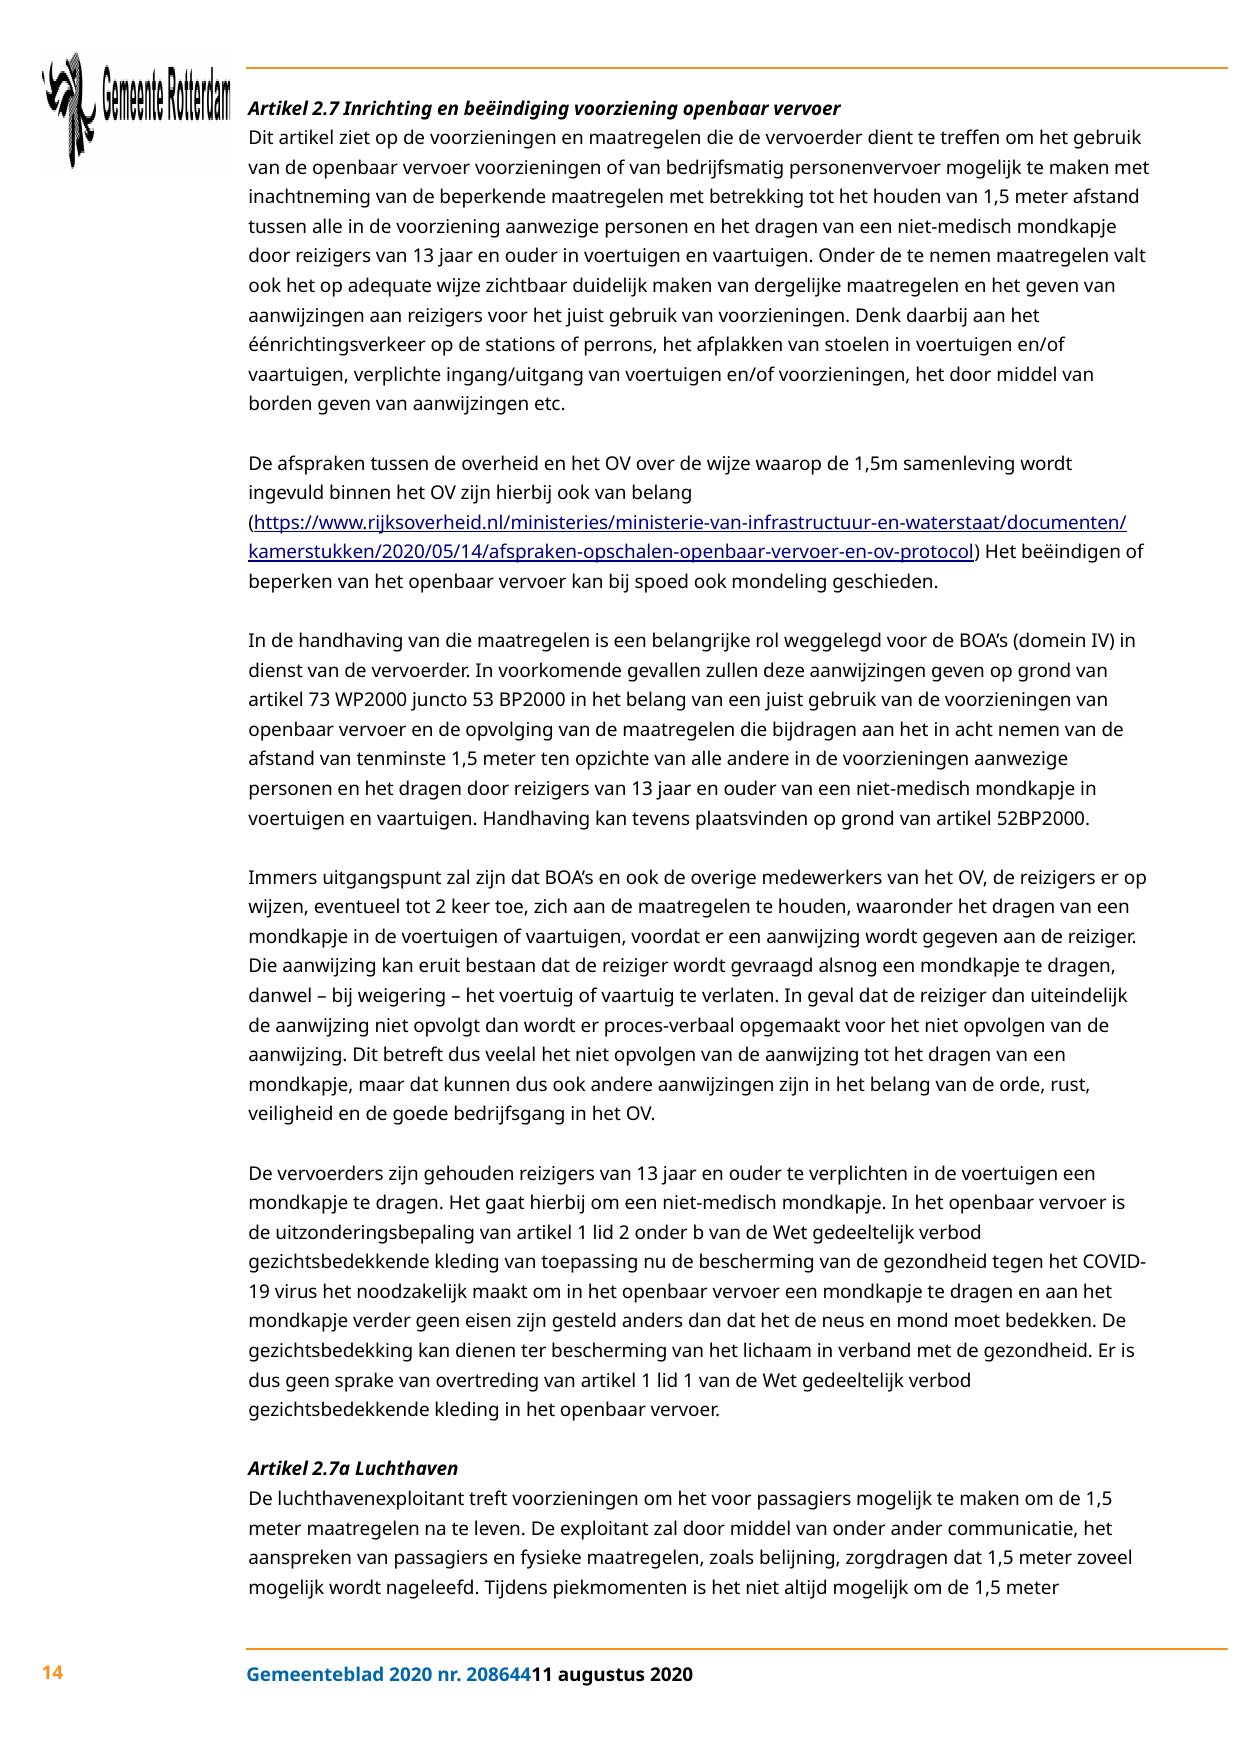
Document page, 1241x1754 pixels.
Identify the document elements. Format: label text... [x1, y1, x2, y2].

text Dit artikel ziet op de voorzieningen en maatregelen die de vervoerder dient te treffen om het gebruik van de openbaar vervoer voorzieningen of van bedrijfsmatig personenvervoer mogelijk te maken met inachtneming van de beperkende maatregelen met betrekking tot het houden van 1,5 meter afstand tussen alle in de voorziening aanwezige personen en het dragen van een niet-medisch mondkapje door reizigers van 13 jaar en ouder in voertuigen en vaartuigen. Onder de te nemen maatregelen valt ook het op adequate wijze zichtbaar duidelijk maken van dergelijke maatregelen en het geven van aanwijzingen aan reizigers voor het juist gebruik van voorzieningen. Denk daarbij aan het éénrichtingsverkeer op de stations of perrons, het afplakken van stoelen in voertuigen en/of vaartuigen, verplichte ingang/uitgang van voertuigen en/of voorzieningen, het door middel van borden geven van aanwijzingen etc. [248, 124, 1152, 416]
text Artikel 2.7a Luchthaven [248, 1456, 1152, 1481]
picture [41, 47, 231, 172]
text Artikel 2.7 Inrichting en beëindiging voorziening openbaar vervoer [248, 95, 1152, 121]
text Immers uitgangspunt zal zijn dat BOA’s en ook de overige medewerkers van het OV, de reizigers er op wijzen, eventueel tot 2 keer toe, zich aan de maatregelen te houden, waaronder het dragen van een mondkapje in de voertuigen of vaartuigen, voordat er een aanwijzing wordt gegeven aan de reiziger. Die aanwijzing kan eruit bestaan dat de reiziger wordt gevraagd alsnog een mondkapje te dragen, danwel – bij weigering – het voertuig of vaartuig te verlaten. In geval dat de reiziger dan uiteindelijk de aanwijzing niet opvolgt dan wordt er proces-verbaal opgemaakt voor het niet opvolgen van de aanwijzing. Dit betreft dus veelal het niet opvolgen van de aanwijzing tot het dragen van een mondkapje, maar dat kunnen dus ook andere aanwijzingen zijn in het belang van de orde, rust, veiligheid en de goede bedrijfsgang in het OV. [248, 864, 1152, 1126]
text De luchthavenexploitant treft voorzieningen om het voor passagiers mogelijk te maken om de 1,5 meter maatregelen na te leven. De exploitant zal door middel van onder ander communicatie, het aanspreken van passagiers en fysieke maatregelen, zoals belijning, zorgdragen dat 1,5 meter zoveel mogelijk wordt nageleefd. Tijdens piekmomenten is het niet altijd mogelijk om de 1,5 meter [248, 1485, 1152, 1600]
text De afspraken tussen de overheid en het OV over de wijze waarop de 1,5m samenleving wordt ingevuld binnen het OV zijn hierbij ook van belang (https://www.rijksoverheid.nl/ministeries/ministerie-van-infrastructuur-en-waterstaat/documenten/kamerstukken/2020/05/14/afspraken-opschalen-openbaar-vervoer-en-ov-protocol) Het beëindigen of beperken van het openbaar vervoer kan bij spoed ook mondeling geschieden. [248, 450, 1152, 594]
text De vervoerders zijn gehouden reizigers van 13 jaar en ouder te verplichten in de voertuigen een mondkapje te dragen. Het gaat hierbij om een niet-medisch mondkapje. In het openbaar vervoer is de uitzonderingsbepaling van artikel 1 lid 2 onder b van de Wet gedeeltelijk verbod gezichtsbedekkende kleding van toepassing nu de bescherming van de gezondheid tegen het COVID-19 virus het noodzakelijk maakt om in het openbaar vervoer een mondkapje te dragen en aan het mondkapje verder geen eisen zijn gesteld anders dan dat het de neus en mond moet bedekken. De gezichtsbedekking kan dienen ter bescherming van het lichaam in verband met de gezondheid. Er is dus geen sprake van overtreding van artikel 1 lid 1 van de Wet gedeeltelijk verbod gezichtsbedekkende kleding in het openbaar vervoer. [248, 1160, 1152, 1422]
text In de handhaving van die maatregelen is een belangrijke rol weggelegd voor de BOA’s (domein IV) in dienst van de vervoerder. In voorkomende gevallen zullen deze aanwijzingen geven op grond van artikel 73 WP2000 juncto 53 BP2000 in het belang van een juist gebruik van de voorzieningen van openbaar vervoer en de opvolging van de maatregelen die bijdragen aan het in acht nemen van de afstand van tenminste 1,5 meter ten opzichte van alle andere in de voorzieningen aanwezige personen en het dragen door reizigers van 13 jaar en ouder van een niet-medisch mondkapje in voertuigen en vaartuigen. Handhaving kan tevens plaatsvinden op grond van artikel 52BP2000. [248, 627, 1152, 831]
